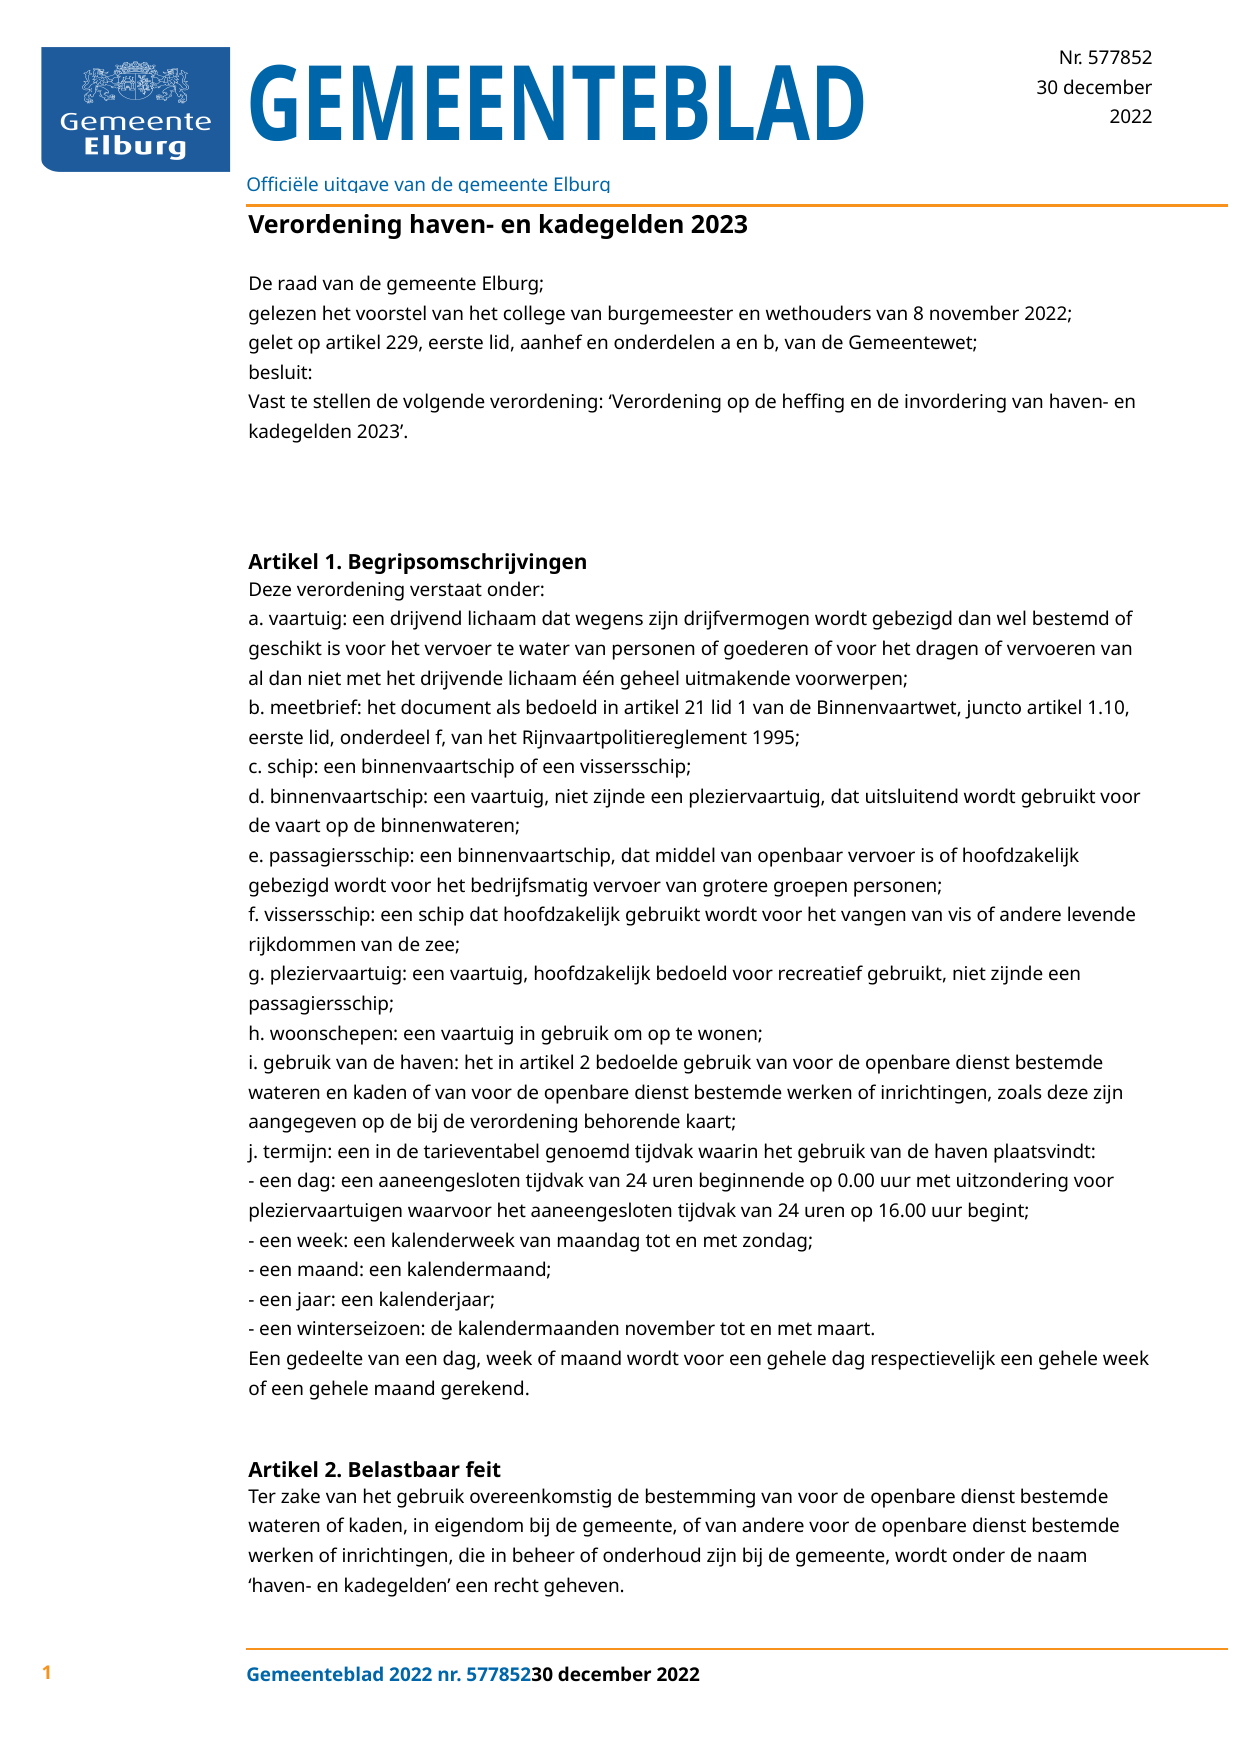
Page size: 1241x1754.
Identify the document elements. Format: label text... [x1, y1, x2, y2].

text - een dag: een aaneengesloten tijdvak van 24 uren beginnende op 0.00 uur met uitzondering voor pleziervaartuigen waarvoor het aaneengesloten tijdvak van 24 uren op 16.00 uur begint; [248, 1168, 1152, 1223]
text h. woonschepen: een vaartuig in gebruik om op te wonen; [248, 1020, 1152, 1045]
text Vast te stellen de volgende verordening: ‘Verordening op de heffing en de invordering van haven- en kadegelden 2023’. [248, 389, 1152, 444]
text Deze verordening verstaat onder: [248, 576, 1152, 602]
text - een maand: een kalendermaand; [248, 1256, 1152, 1282]
text d. binnenvaartschip: een vaartuig, niet zijnde een pleziervaartuig, dat uitsluitend wordt gebruikt voor de vaart op de binnenwateren; [248, 783, 1152, 838]
text b. meetbrief: het document als bedoeld in artikel 21 lid 1 van de Binnenvaartwet, juncto artikel 1.10, eerste lid, onderdeel f, van het Rijnvaartpolitiereglement 1995; [248, 694, 1152, 749]
text a. vaartuig: een drijvend lichaam dat wegens zijn drijfvermogen wordt gebezigd dan wel bestemd of geschikt is voor het vervoer te water van personen of goederen of voor het dragen of vervoeren van al dan niet met het drijvende lichaam één geheel uitmakende voorwerpen; [248, 606, 1152, 690]
text gelet op artikel 229, eerste lid, aanhef en onderdelen a en b, van de Gemeentewet; [248, 329, 1152, 355]
picture [41, 47, 231, 172]
text g. pleziervaartuig: een vaartuig, hoofdzakelijk bedoeld voor recreatief gebruikt, niet zijnde een passagiersschip; [248, 961, 1152, 1016]
text besluit: [248, 359, 1152, 385]
text Een gedeelte van een dag, week of maand wordt voor een gehele dag respectievelijk een gehele week of een gehele maand gerekend. [248, 1345, 1152, 1400]
text i. gebruik van de haven: het in artikel 2 bedoelde gebruik van voor de openbare dienst bestemde wateren en kaden of van voor de openbare dienst bestemde werken of inrichtingen, zoals deze zijn aangegeven op de bij de verordening behorende kaart; [248, 1049, 1152, 1134]
text e. passagiersschip: een binnenvaartschip, dat middel van openbaar vervoer is of hoofdzakelijk gebezigd wordt voor het bedrijfsmatig vervoer van grotere groepen personen; [248, 842, 1152, 897]
text Verordening haven- en kadegelden 2023 [248, 207, 1152, 241]
text Ter zake van het gebruik overeenkomstig de bestemming van voor de openbare dienst bestemde wateren of kaden, in eigendom bij de gemeente, of van andere voor de openbare dienst bestemde werken of inrichtingen, die in beheer of onderhoud zijn bij de gemeente, wordt onder de naam ‘haven- en kadegelden’ een recht geheven. [248, 1483, 1152, 1598]
text gelezen het voorstel van het college van burgemeester en wethouders van 8 november 2022; [248, 300, 1152, 326]
text Artikel 1. Begripsomschrijvingen [248, 547, 1152, 576]
text f. vissersschip: een schip dat hoofdzakelijk gebruikt wordt voor het vangen van vis of andere levende rijkdommen van de zee; [248, 901, 1152, 957]
text j. termijn: een in de tarieventabel genoemd tijdvak waarin het gebruik van de haven plaatsvindt: [248, 1138, 1152, 1164]
text - een week: een kalenderweek van maandag tot en met zondag; [248, 1227, 1152, 1252]
text - een jaar: een kalenderjaar; [248, 1286, 1152, 1312]
text De raad van de gemeente Elburg; [248, 270, 1152, 296]
text - een winterseizoen: de kalendermaanden november tot en met maart. [248, 1316, 1152, 1341]
text c. schip: een binnenvaartschip of een vissersschip; [248, 753, 1152, 779]
text Artikel 2. Belastbaar feit [248, 1455, 1152, 1483]
